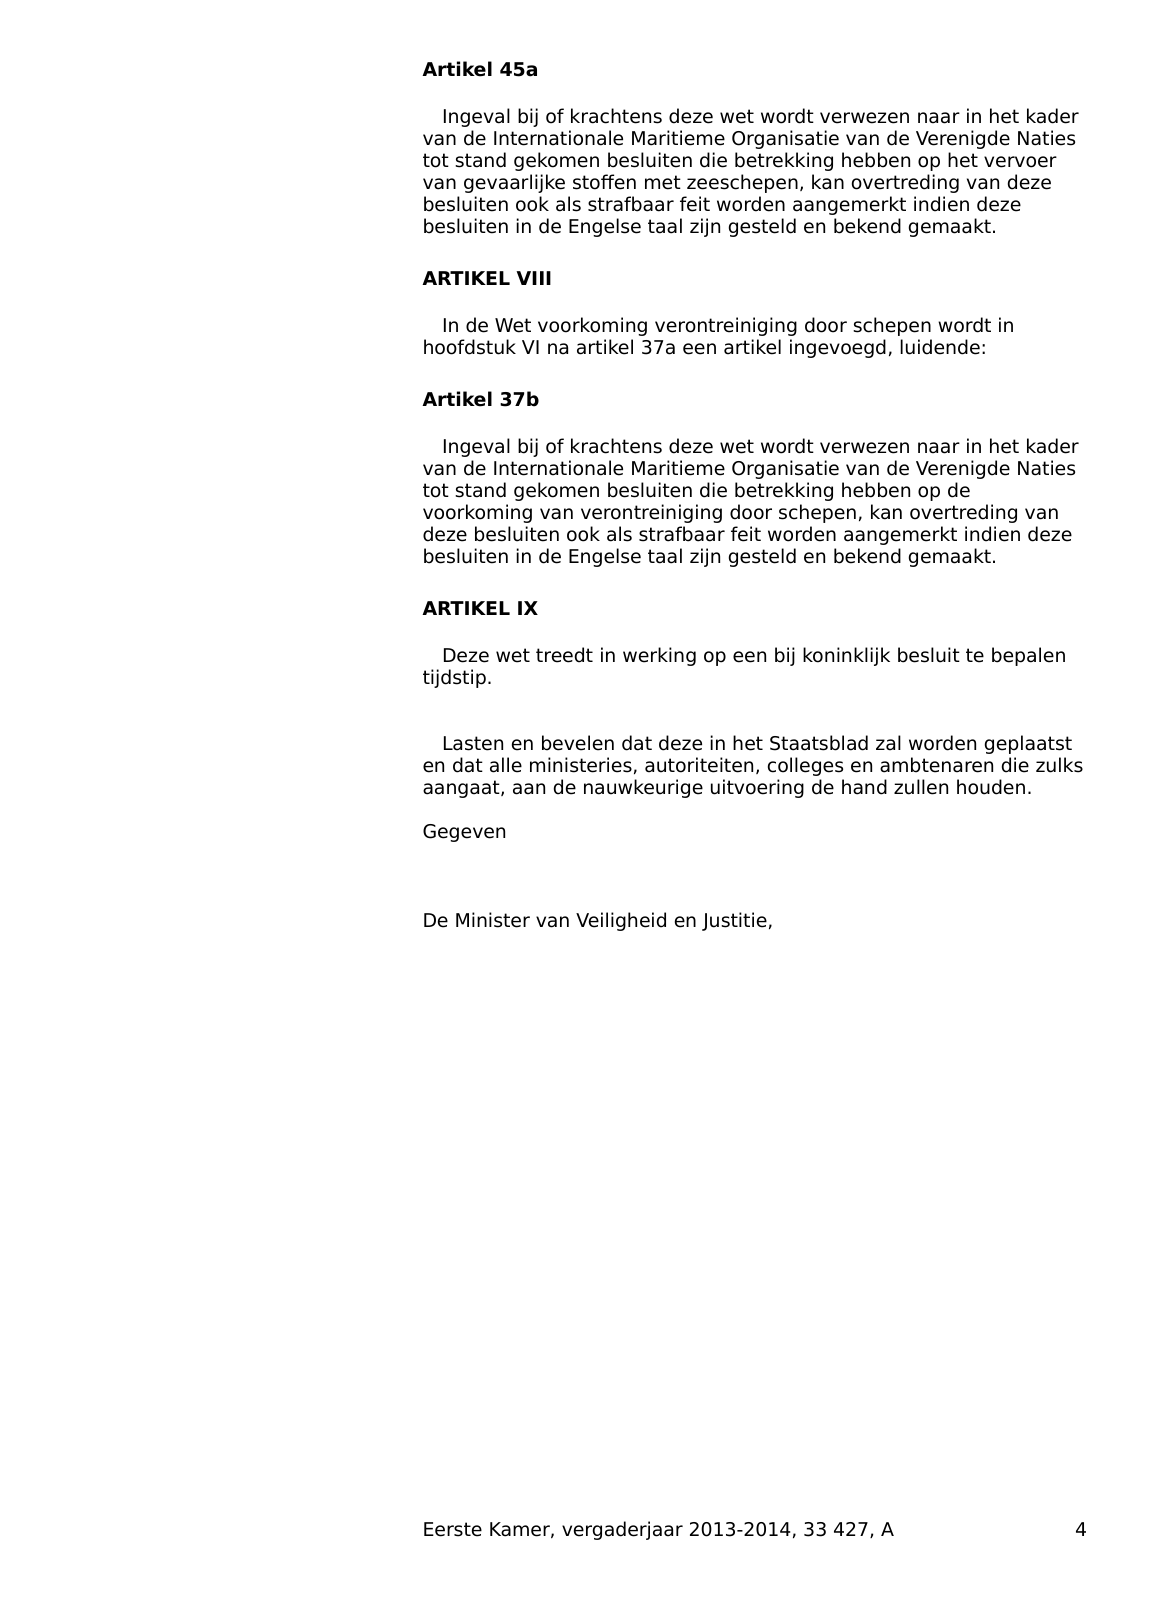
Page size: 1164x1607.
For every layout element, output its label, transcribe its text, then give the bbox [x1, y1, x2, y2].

text In de Wet voorkoming verontreiniging door schepen wordt in hoofdstuk VI na artikel 37a een artikel ingevoegd, luidende: [422, 315, 1087, 359]
text Gegeven [422, 821, 1087, 843]
subtitle Artikel 45a [422, 59, 1087, 81]
text De Minister van Veiligheid en Justitie, [422, 910, 1087, 932]
text Deze wet treedt in werking op een bij koninklijk besluit te bepalen tijdstip. [422, 645, 1087, 689]
subtitle ARTIKEL VIII [422, 268, 1087, 290]
text Lasten en bevelen dat deze in het Staatsblad zal worden geplaatst en dat alle ministeries, autoriteiten, colleges en ambtenaren die zulks aangaat, aan de nauwkeurige uitvoering de hand zullen houden. [422, 733, 1087, 799]
subtitle ARTIKEL IX [422, 598, 1087, 620]
text Ingeval bij of krachtens deze wet wordt verwezen naar in het kader van de Internationale Maritieme Organisatie van de Verenigde Naties tot stand gekomen besluiten die betrekking hebben op het vervoer van gevaarlijke stoffen met zeeschepen, kan overtreding van deze besluiten ook als strafbaar feit worden aangemerkt indien deze besluiten in de Engelse taal zijn gesteld en bekend gemaakt. [422, 106, 1087, 238]
subtitle Artikel 37b [422, 389, 1087, 411]
text Ingeval bij of krachtens deze wet wordt verwezen naar in het kader van de Internationale Maritieme Organisatie van de Verenigde Naties tot stand gekomen besluiten die betrekking hebben op de voorkoming van verontreiniging door schepen, kan overtreding van deze besluiten ook als strafbaar feit worden aangemerkt indien deze besluiten in de Engelse taal zijn gesteld en bekend gemaakt. [422, 436, 1087, 568]
